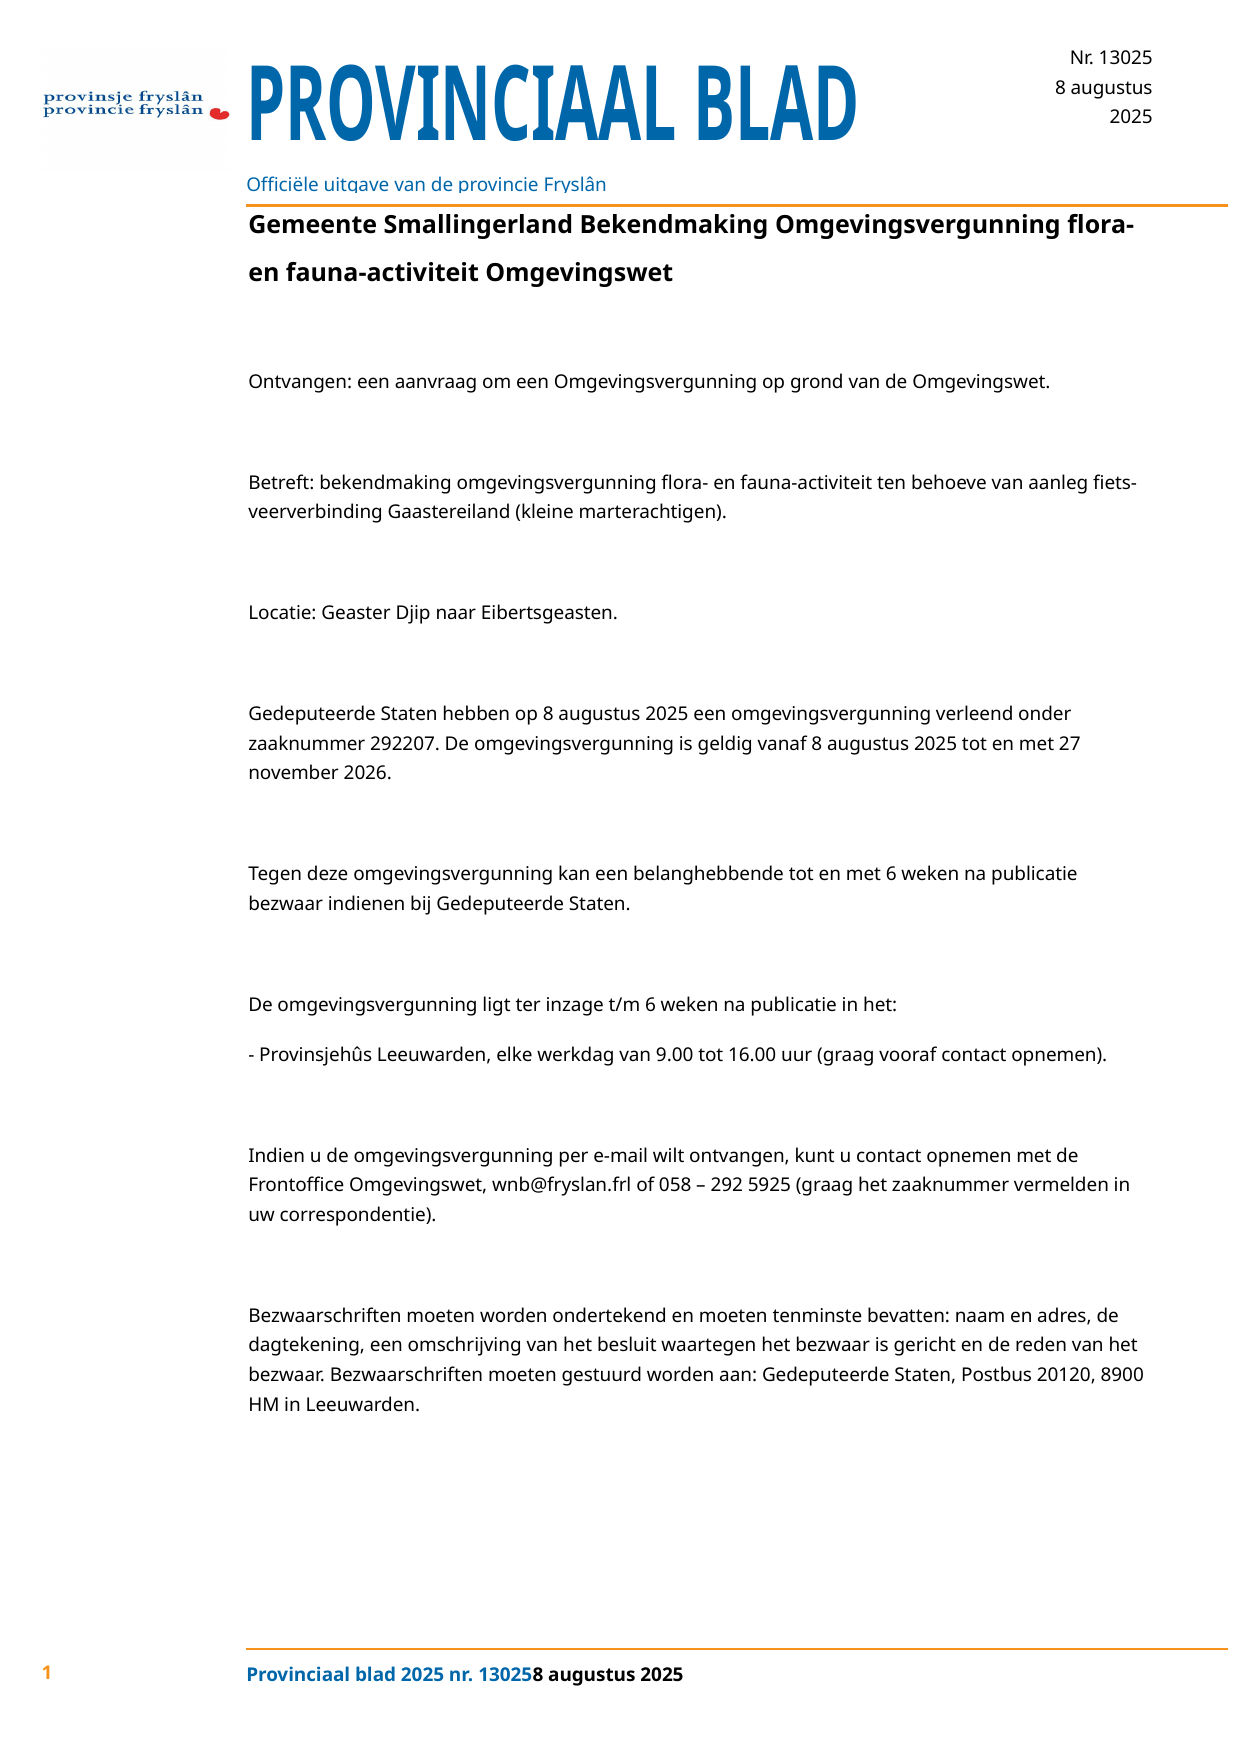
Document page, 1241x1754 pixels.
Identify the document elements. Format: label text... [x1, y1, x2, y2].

text - Provinsjehûs Leeuwarden, elke werkdag van 9.00 tot 16.00 uur (graag vooraf contact opnemen). [248, 1041, 1152, 1067]
text Indien u de omgevingsvergunning per e-mail wilt ontvangen, kunt u contact opnemen met de Frontoffice Omgevingswet, wnb@fryslan.frl of 058 – 292 5925 (graag het zaaknummer vermelden in uw correspondentie). [248, 1142, 1152, 1227]
text Gemeente Smallingerland Bekendmaking Omgevingsvergunning flora- en fauna-activiteit Omgevingswet [248, 207, 1152, 288]
text Bezwaarschriften moeten worden ondertekend en moeten tenminste bevatten: naam en adres, de dagtekening, een omschrijving van het besluit waartegen het bezwaar is gericht en de reden van het bezwaar. Bezwaarschriften moeten gestuurd worden aan: Gedeputeerde Staten, Postbus 20120, 8900 HM in Leeuwarden. [248, 1302, 1152, 1417]
text Tegen deze omgevingsvergunning kan een belanghebbende tot en met 6 weken na publicatie bezwaar indienen bij Gedeputeerde Staten. [248, 860, 1152, 916]
picture [41, 47, 231, 172]
text Betreft: bekendmaking omgevingsvergunning flora- en fauna-activiteit ten behoeve van aanleg fiets-veerverbinding Gaastereiland (kleine marterachtigen). [248, 469, 1152, 524]
text Ontvangen: een aanvraag om een Omgevingsvergunning op grond van de Omgevingswet. [248, 368, 1152, 394]
text Gedeputeerde Staten hebben op 8 augustus 2025 een omgevingsvergunning verleend onder zaaknummer 292207. De omgevingsvergunning is geldig vanaf 8 augustus 2025 tot en met 27 november 2026. [248, 700, 1152, 785]
text Locatie: Geaster Djip naar Eibertsgeasten. [248, 599, 1152, 625]
text De omgevingsvergunning ligt ter inzage t/m 6 weken na publicatie in het: [248, 991, 1152, 1017]
